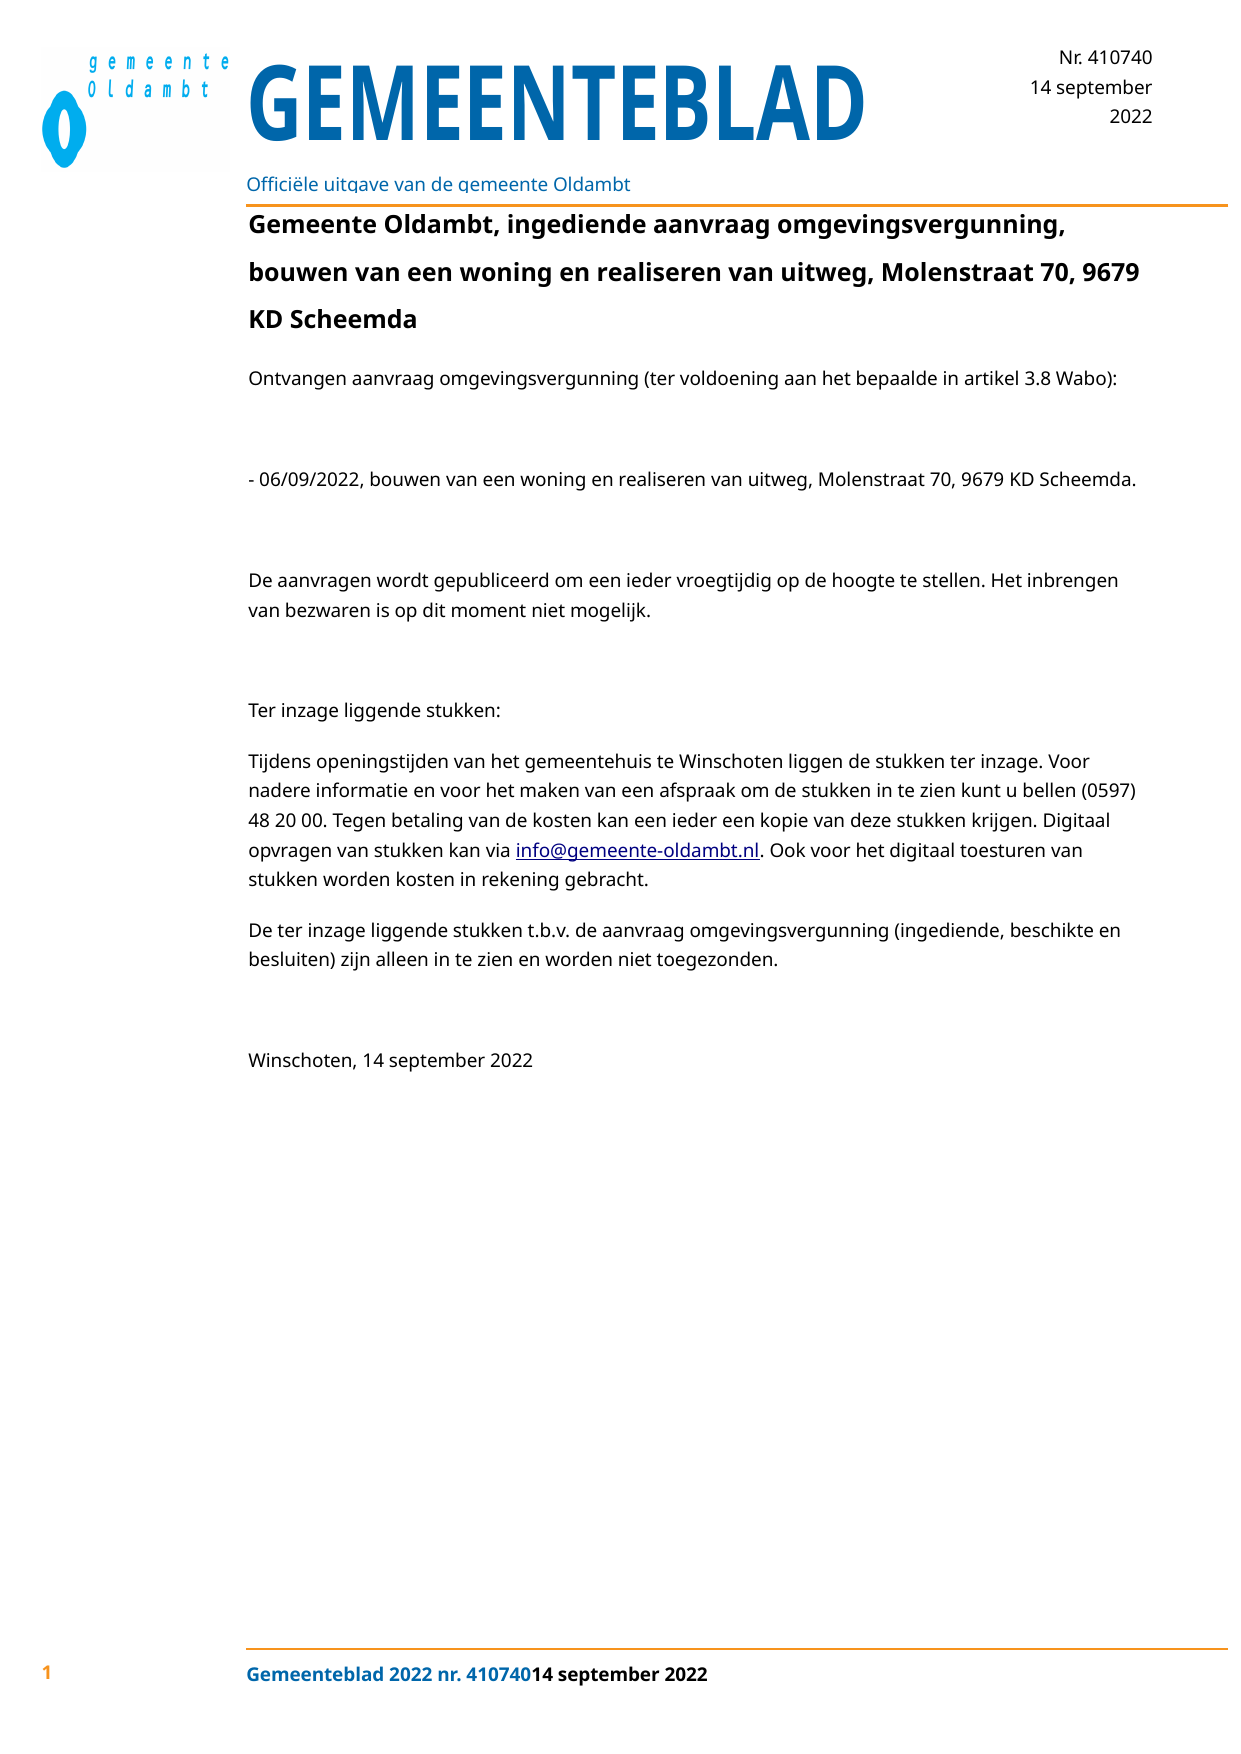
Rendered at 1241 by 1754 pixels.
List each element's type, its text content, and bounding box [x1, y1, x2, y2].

text Gemeente Oldambt, ingediende aanvraag omgevingsvergunning, bouwen van een woning en realiseren van uitweg, Molenstraat 70, 9679 KD Scheemda [248, 207, 1152, 336]
text Tijdens openingstijden van het gemeentehuis te Winschoten liggen de stukken ter inzage. Voor nadere informatie en voor het maken van een afspraak om de stukken in te zien kunt u bellen (0597) 48 20 00. Tegen betaling van de kosten kan een ieder een kopie van deze stukken krijgen. Digitaal opvragen van stukken kan via info@gemeente-oldambt.nl. Ook voor het digitaal toesturen van stukken worden kosten in rekening gebracht. [248, 748, 1152, 892]
text De aanvragen wordt gepubliceerd om een ieder vroegtijdig op de hoogte te stellen. Het inbrengen van bezwaren is op dit moment niet mogelijk. [248, 567, 1152, 622]
text De ter inzage liggende stukken t.b.v. de aanvraag omgevingsvergunning (ingediende, beschikte en besluiten) zijn alleen in te zien en worden niet toegezonden. [248, 917, 1152, 972]
text Ter inzage liggende stukken: [248, 698, 1152, 723]
text - 06/09/2022, bouwen van een woning en realiseren van uitweg, Molenstraat 70, 9679 KD Scheemda. [248, 466, 1152, 492]
picture [41, 47, 231, 172]
text Winschoten, 14 september 2022 [248, 1047, 1152, 1073]
text Ontvangen aanvraag omgevingsvergunning (ter voldoening aan het bepaalde in artikel 3.8 Wabo): [248, 366, 1152, 391]
